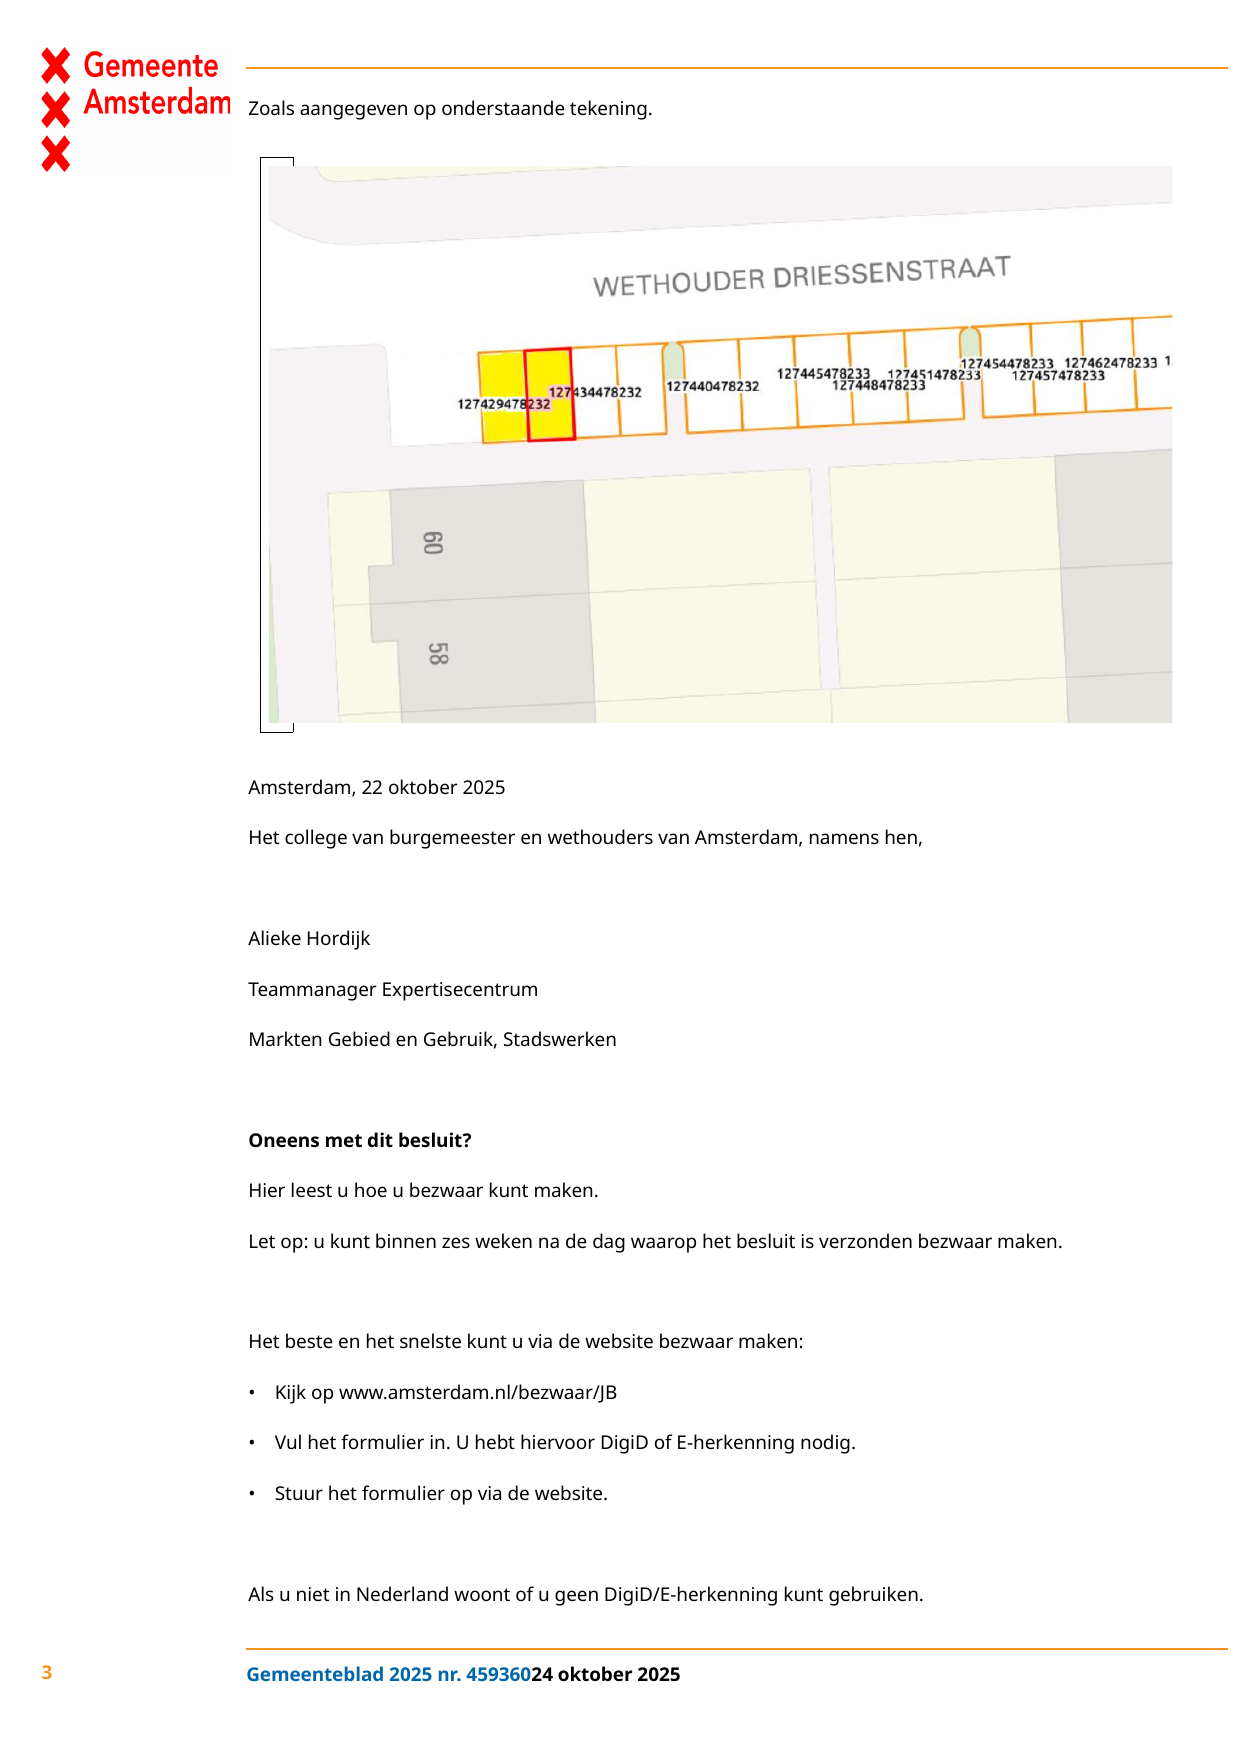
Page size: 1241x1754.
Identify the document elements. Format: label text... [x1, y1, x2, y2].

text Het beste en het snelste kunt u via de website bezwaar maken: [248, 1329, 1152, 1354]
picture [41, 47, 231, 172]
text • Kijk op www.amsterdam.nl/bezwaar/JB [248, 1379, 1152, 1405]
text Let op: u kunt binnen zes weken na de dag waarop het besluit is verzonden bezwaar maken. [248, 1228, 1152, 1253]
text Oneens met dit besluit? [248, 1127, 1152, 1153]
text Markten Gebied en Gebruik, Stadswerken [248, 1026, 1152, 1052]
text • Stuur het formulier op via de website. [248, 1480, 1152, 1506]
text Het college van burgemeester en wethouders van Amsterdam, namens hen, [248, 824, 1152, 850]
text Zoals aangegeven op onderstaande tekening. [248, 95, 1152, 121]
text Alieke Hordijk [248, 925, 1152, 951]
text Amsterdam, 22 oktober 2025 [248, 774, 1152, 800]
text • Vul het formulier in. U hebt hiervoor DigiD of E-herkenning nodig. [248, 1429, 1152, 1455]
text Als u niet in Nederland woont of u geen DigiD/E-herkenning kunt gebruiken. [248, 1581, 1152, 1606]
text Hier leest u hoe u bezwaar kunt maken. [248, 1177, 1152, 1203]
text Teammanager Expertisecentrum [248, 976, 1152, 1001]
picture [268, 166, 1173, 723]
